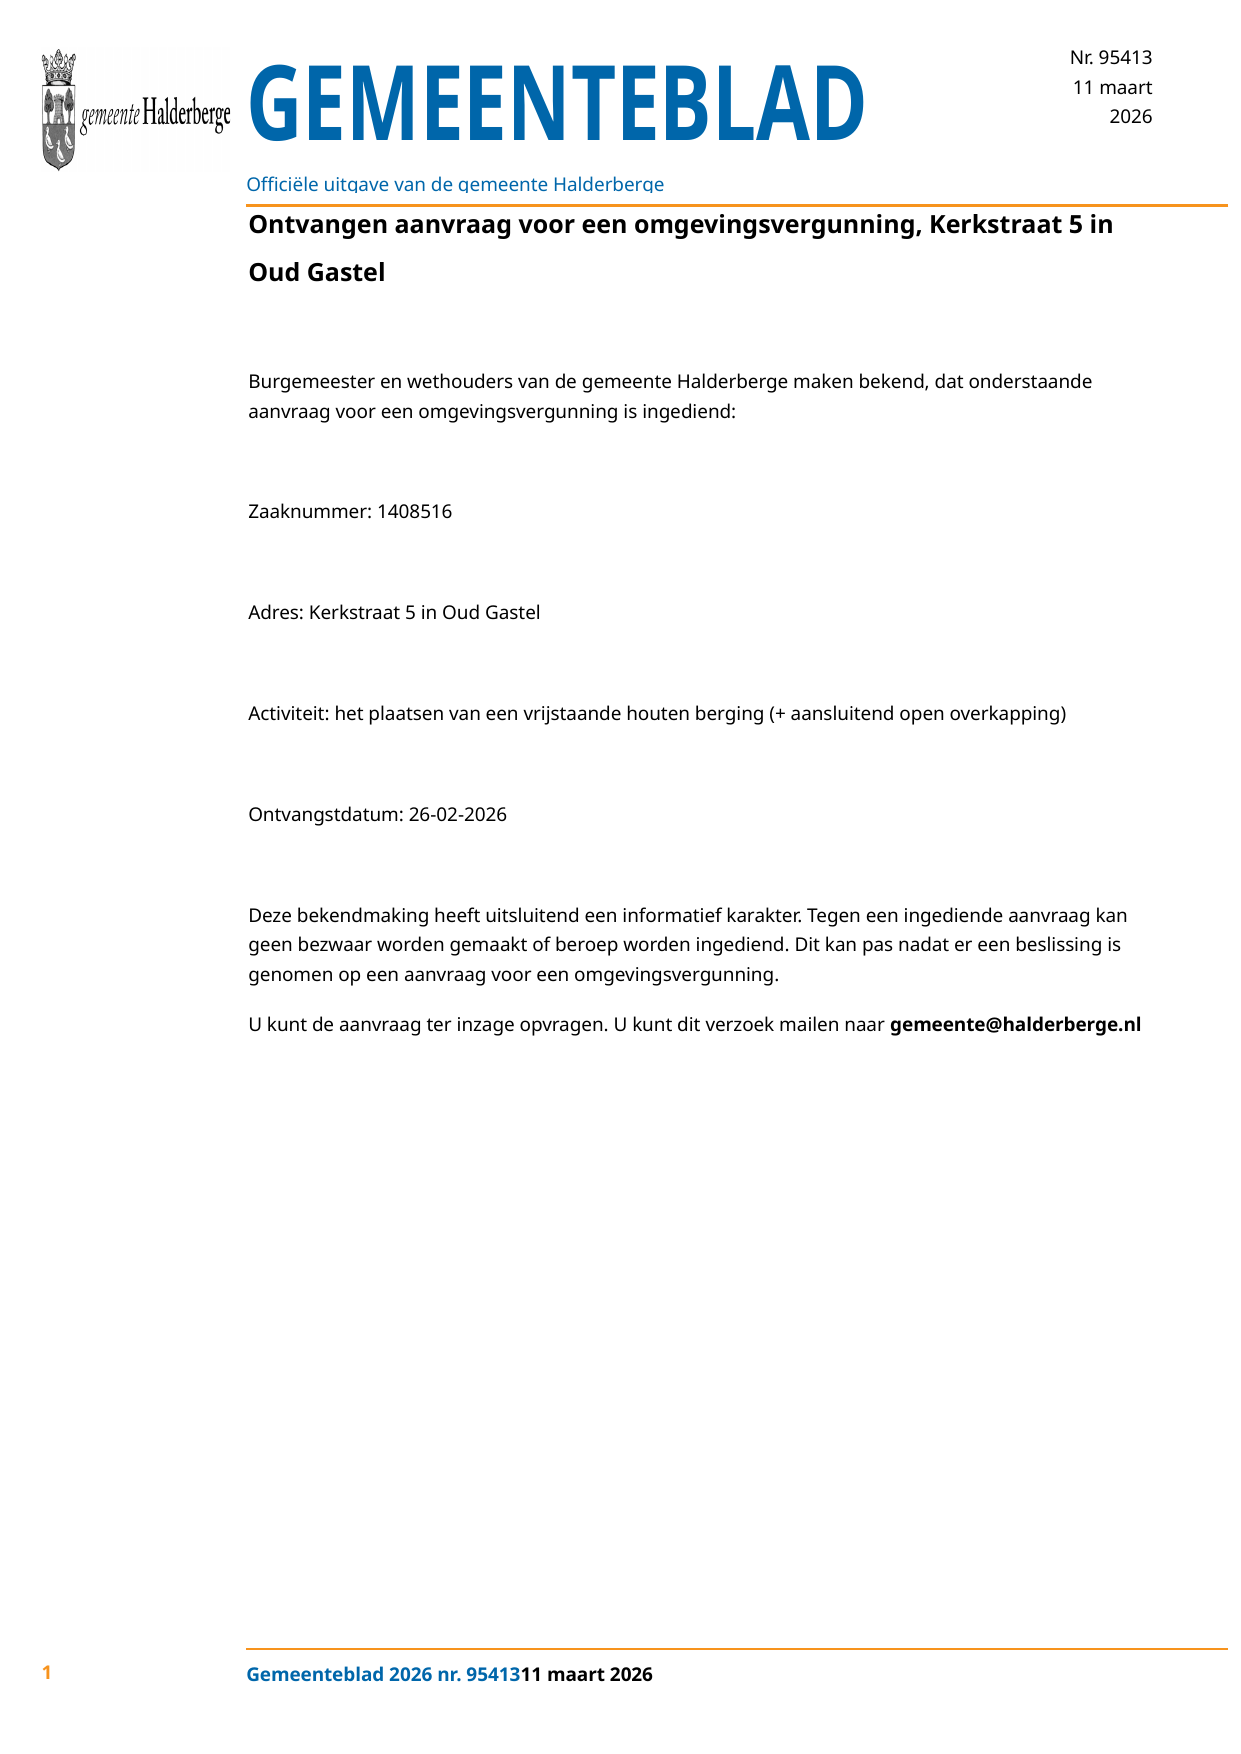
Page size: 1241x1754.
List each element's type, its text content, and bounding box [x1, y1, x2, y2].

text U kunt de aanvraag ter inzage opvragen. U kunt dit verzoek mailen naar gemeente@halderberge.nl [248, 1012, 1152, 1037]
text Zaaknummer: 1408516 [248, 499, 1152, 524]
text Ontvangen aanvraag voor een omgevingsvergunning, Kerkstraat 5 in Oud Gastel [248, 207, 1152, 288]
text Activiteit: het plaatsen van een vrijstaande houten berging (+ aansluitend open overkapping) [248, 700, 1152, 726]
text Adres: Kerkstraat 5 in Oud Gastel [248, 599, 1152, 625]
text Deze bekendmaking heeft uitsluitend een informatief karakter. Tegen een ingediende aanvraag kan geen bezwaar worden gemaakt of beroep worden ingediend. Dit kan pas nadat er een beslissing is genomen op een aanvraag voor een omgevingsvergunning. [248, 902, 1152, 987]
text Burgemeester en wethouders van de gemeente Halderberge maken bekend, dat onderstaande aanvraag voor een omgevingsvergunning is ingediend: [248, 368, 1152, 424]
text Ontvangstdatum: 26-02-2026 [248, 801, 1152, 827]
picture [41, 47, 231, 172]
